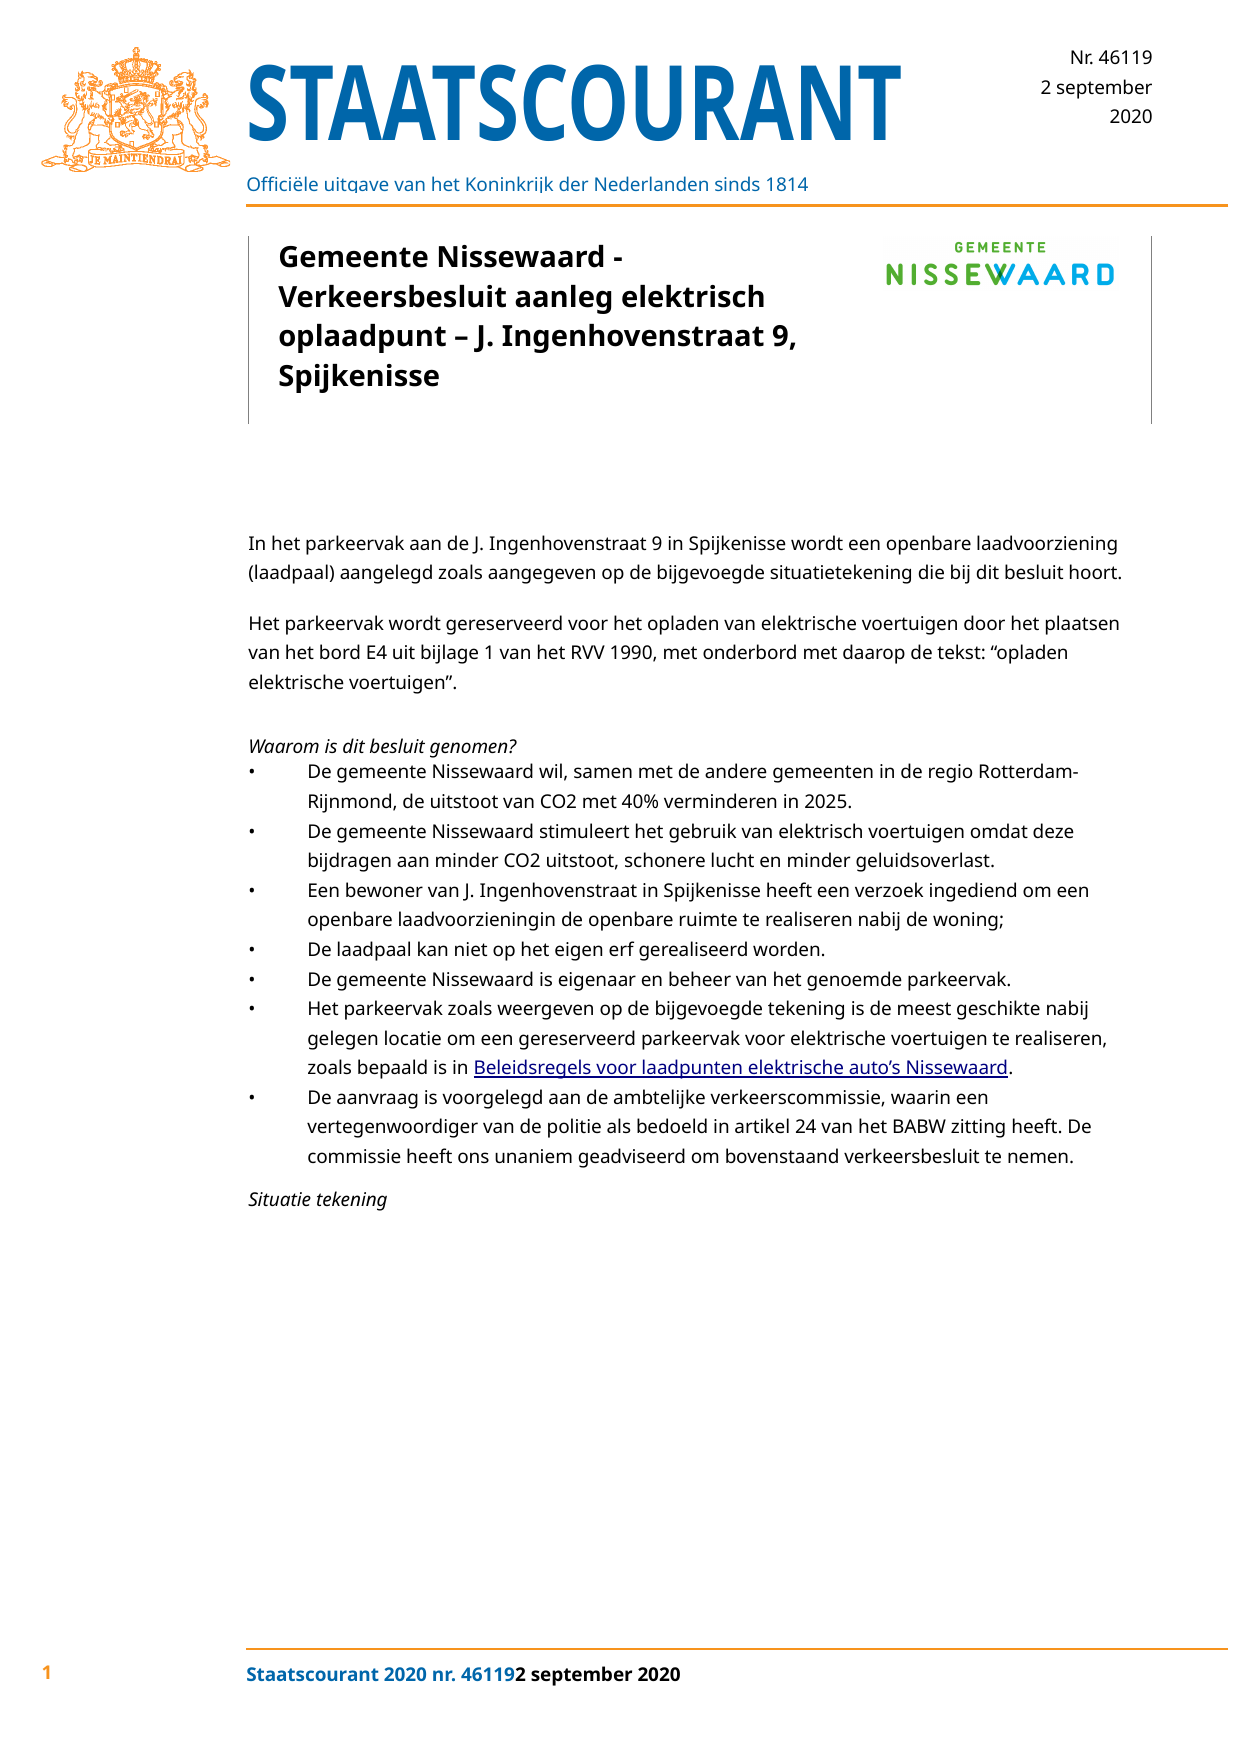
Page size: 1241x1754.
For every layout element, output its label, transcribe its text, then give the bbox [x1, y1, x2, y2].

list Het parkeervak zoals weergeven op de bijgevoegde tekening is de meest geschikte nabij gelegen locatie om een gereserveerd parkeervak voor elektrische voertuigen te realiseren, zoals bepaald is in Beleidsregels voor laadpunten elektrische auto’s Nissewaard. [248, 995, 1152, 1080]
list De aanvraag is voorgelegd aan de ambtelijke verkeerscommissie, waarin een vertegenwoordiger van de politie als bedoeld in artikel 24 van het BABW zitting heeft. De commissie heeft ons unaniem geadviseerd om bovenstaand verkeersbesluit te nemen. [248, 1084, 1152, 1169]
picture [41, 47, 231, 172]
table_header [850, 236, 1151, 424]
list De gemeente Nissewaard wil, samen met de andere gemeenten in de regio Rotterdam-Rijnmond, de uitstoot van CO2 met 40% verminderen in 2025. [248, 759, 1152, 814]
list Een bewoner van J. Ingenhovenstraat in Spijkenisse heeft een verzoek ingediend om een openbare laadvoorzieningin de openbare ruimte te realiseren nabij de woning; [248, 877, 1152, 932]
list De gemeente Nissewaard is eigenaar en beheer van het genoemde parkeervak. [248, 966, 1152, 991]
text Het parkeervak wordt gereserveerd voor het opladen van elektrische voertuigen door het plaatsen van het bord E4 uit bijlage 1 van het RVV 1990, met onderbord met daarop de tekst: “opladen elektrische voertuigen”. [248, 610, 1152, 695]
list De laadpaal kan niet op het eigen erf gerealiseerd worden. [248, 936, 1152, 962]
text Waarom is dit besluit genomen? [248, 733, 1152, 759]
table_header Gemeente Nissewaard - Verkeersbesluit aanleg elektrisch oplaadpunt – J. Ingenhovenstraat 9, Spijkenisse [249, 236, 850, 424]
text In het parkeervak aan de J. Ingenhovenstraat 9 in Spijkenisse wordt een openbare laadvoorziening (laadpaal) aangelegd zoals aangegeven op de bijgevoegde situatietekening die bij dit besluit hoort. [248, 530, 1152, 585]
text Situatie tekening [248, 1186, 1152, 1212]
list De gemeente Nissewaard stimuleert het gebruik van elektrisch voertuigen omdat deze bijdragen aan minder CO2 uitstoot, schonere lucht en minder geluidsoverlast. [248, 818, 1152, 873]
picture [882, 236, 1119, 291]
